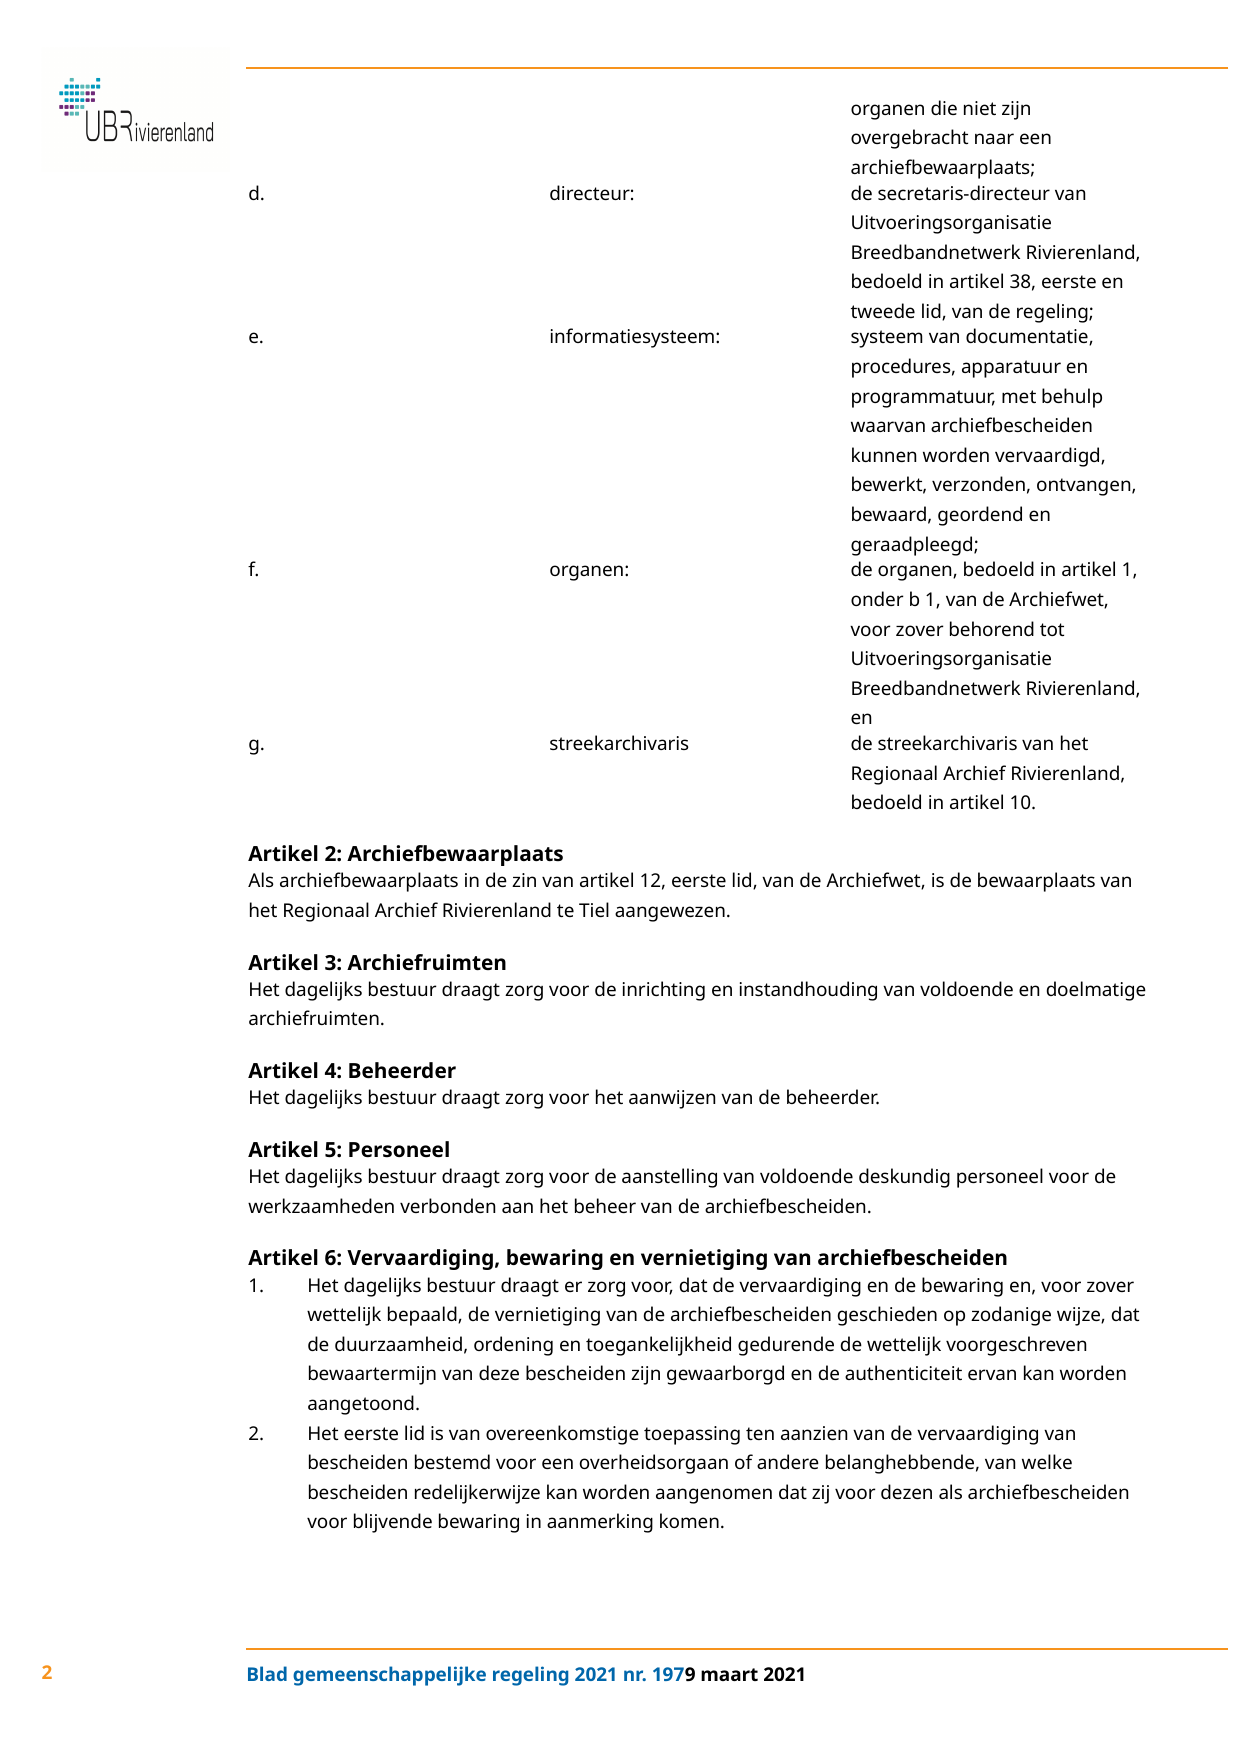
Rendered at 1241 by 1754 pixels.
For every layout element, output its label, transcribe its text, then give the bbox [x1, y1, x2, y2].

picture [41, 47, 231, 172]
text Het dagelijks bestuur draagt zorg voor het aanwijzen van de beheerder. [248, 1084, 1152, 1110]
table_cell de organen, bedoeld in artikel 1, onder b 1, van de Archiefwet, voor zover behorend tot Uitvoeringsorganisatie Breedbandnetwerk Rivierenland, en [850, 557, 1152, 730]
table_cell directeur: [549, 180, 850, 324]
table_cell d. [248, 180, 549, 324]
table_cell e. [248, 324, 549, 557]
text Artikel 4: Beheerder [248, 1056, 1152, 1084]
table_cell streekarchivaris [549, 730, 850, 815]
table_cell de secretaris-directeur van Uitvoeringsorganisatie Breedbandnetwerk Rivierenland, bedoeld in artikel 38, eerste en tweede lid, van de regeling; [850, 180, 1152, 324]
text Het dagelijks bestuur draagt zorg voor de aanstelling van voldoende deskundig personeel voor de werkzaamheden verbonden aan het beheer van de archiefbescheiden. [248, 1163, 1152, 1219]
text Als archiefbewaarplaats in de zin van artikel 12, eerste lid, van de Archiefwet, is de bewaarplaats van het Regionaal Archief Rivierenland te Tiel aangewezen. [248, 868, 1152, 923]
table_cell de streekarchivaris van het Regionaal Archief Rivierenland, bedoeld in artikel 10. [850, 730, 1152, 815]
list Het eerste lid is van overeenkomstige toepassing ten aanzien van de vervaardiging van bescheiden bestemd voor een overheidsorgaan of andere belanghebbende, van welke bescheiden redelijkerwijze kan worden aangenomen dat zij voor dezen als archiefbescheiden voor blijvende bewaring in aanmerking komen. [248, 1420, 1152, 1534]
table_cell systeem van documentatie, procedures, apparatuur en programmatuur, met behulp waarvan archiefbescheiden kunnen worden vervaardigd, bewerkt, verzonden, ontvangen, bewaard, geordend en geraadpleegd; [850, 324, 1152, 557]
table_cell [549, 95, 850, 180]
table_cell organen: [549, 557, 850, 730]
table_cell informatiesysteem: [549, 324, 850, 557]
text Artikel 6: Vervaardiging, bewaring en vernietiging van archiefbescheiden [248, 1243, 1152, 1272]
table_cell [248, 95, 549, 180]
list Het dagelijks bestuur draagt er zorg voor, dat de vervaardiging en de bewaring en, voor zover wettelijk bepaald, de vernietiging van de archiefbescheiden geschieden op zodanige wijze, dat de duurzaamheid, ordening en toegankelijkheid gedurende de wettelijk voorgeschreven bewaartermijn van deze bescheiden zijn gewaarborgd en de authenticiteit ervan kan worden aangetoond. [248, 1272, 1152, 1416]
text Artikel 3: Archiefruimten [248, 948, 1152, 976]
text Artikel 5: Personeel [248, 1135, 1152, 1163]
table_cell g. [248, 730, 549, 815]
text Artikel 2: Archiefbewaarplaats [248, 839, 1152, 868]
text Het dagelijks bestuur draagt zorg voor de inrichting en instandhouding van voldoende en doelmatige archiefruimten. [248, 976, 1152, 1031]
table_cell organen die niet zijn overgebracht naar een archiefbewaarplaats; [850, 95, 1152, 180]
table_cell f. [248, 557, 549, 730]
